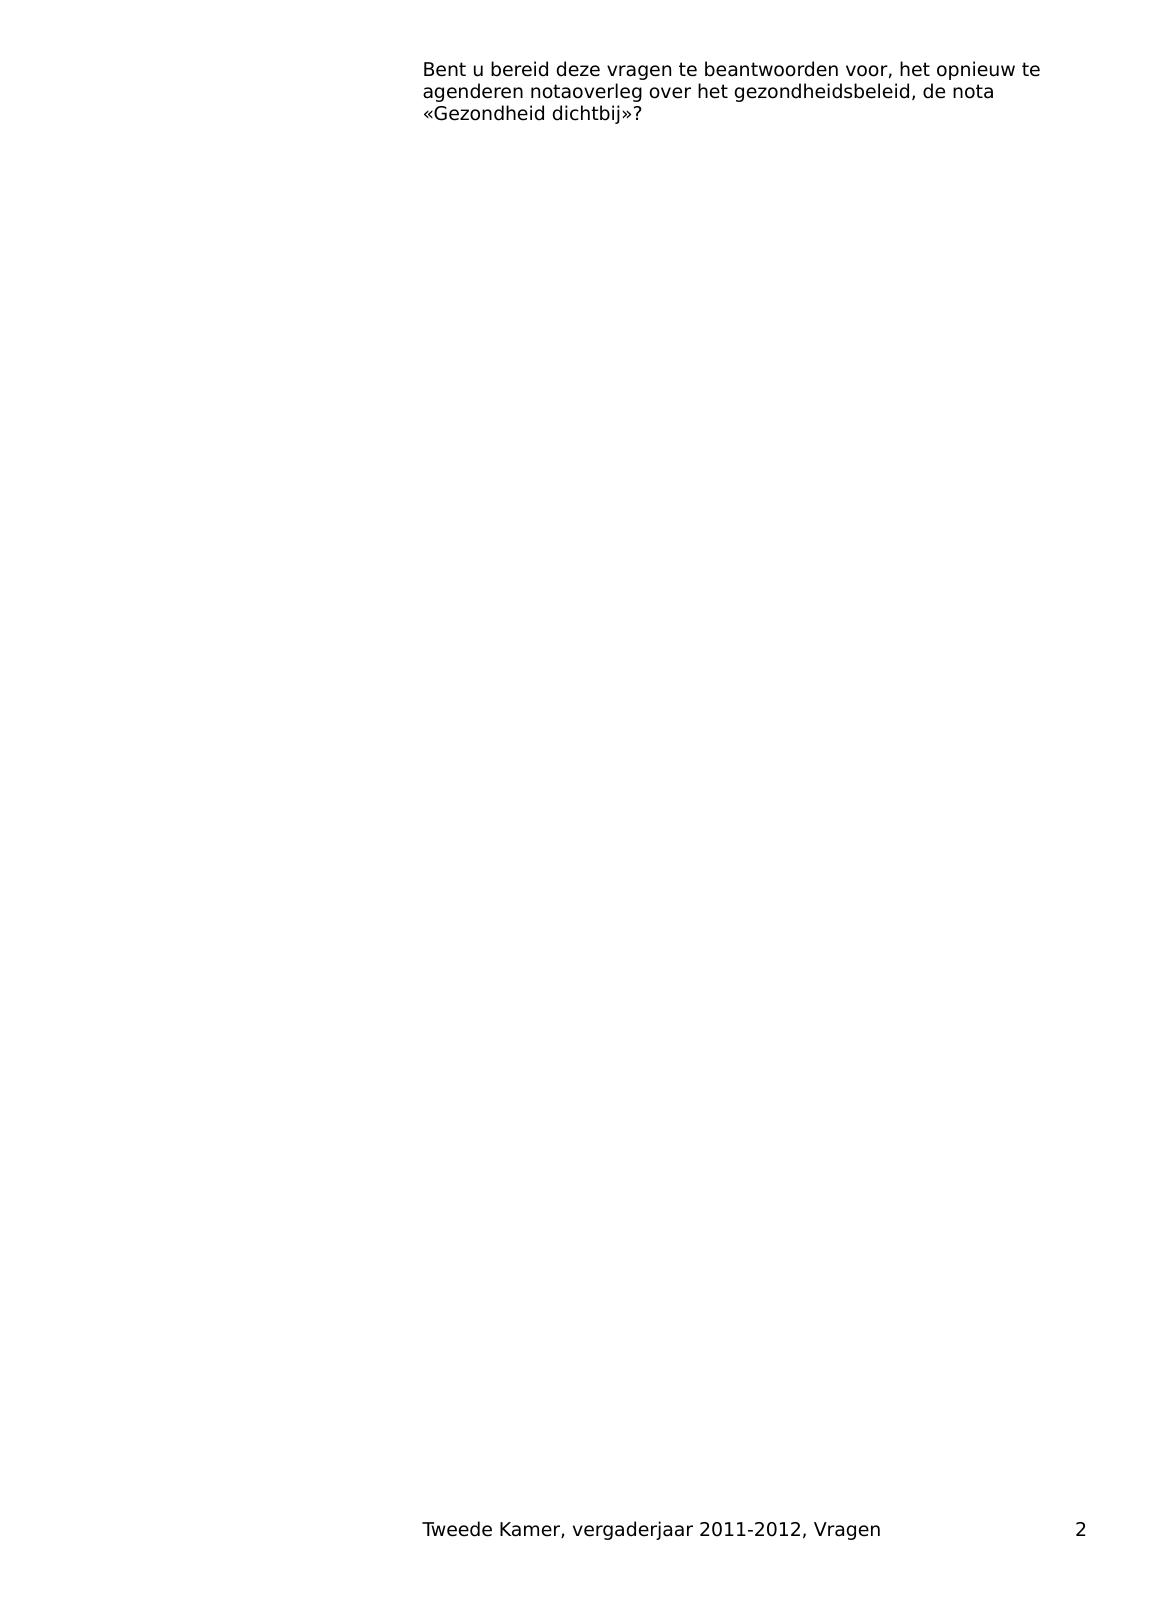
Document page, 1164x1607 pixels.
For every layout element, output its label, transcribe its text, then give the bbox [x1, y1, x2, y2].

text Bent u bereid deze vragen te beantwoorden voor, het opnieuw te agenderen notaoverleg over het gezondheidsbeleid, de nota «Gezondheid dichtbij»? [422, 59, 1087, 125]
